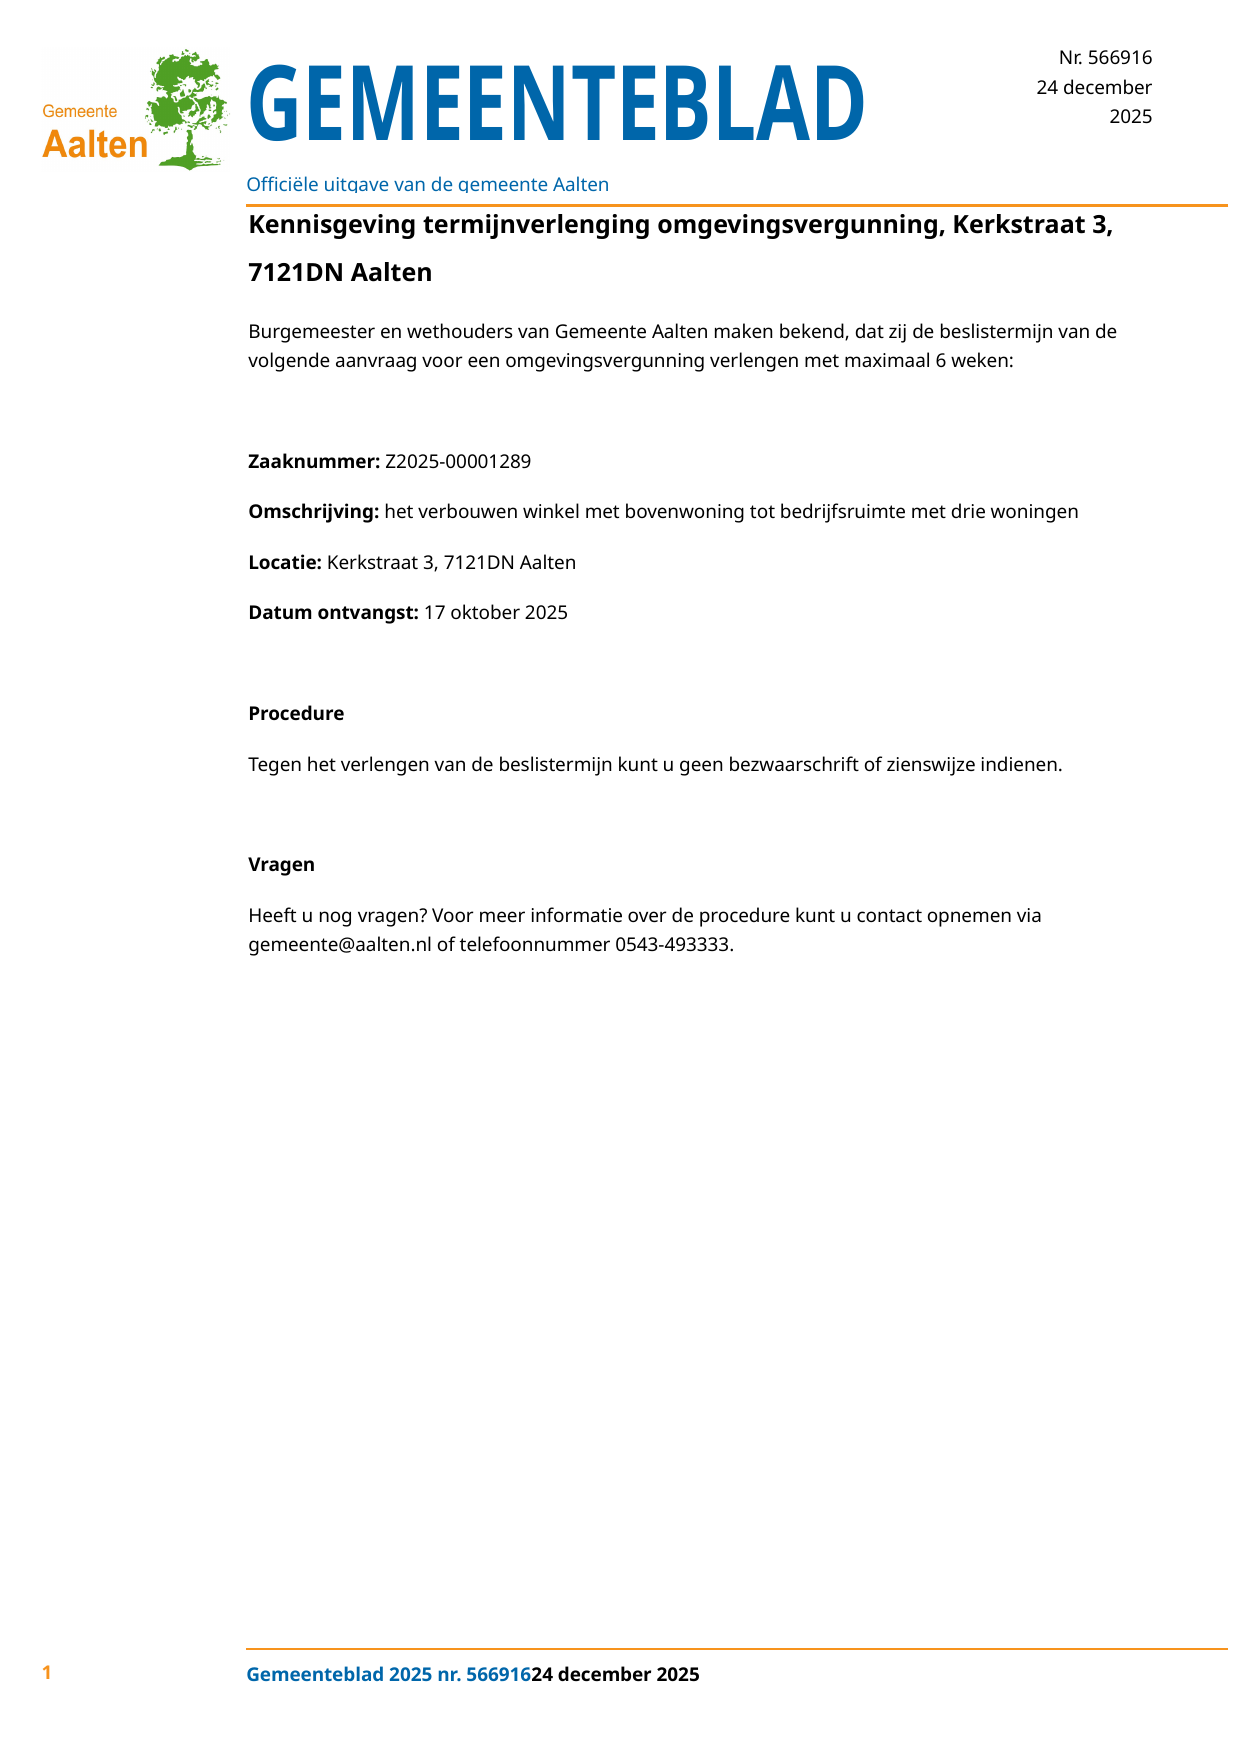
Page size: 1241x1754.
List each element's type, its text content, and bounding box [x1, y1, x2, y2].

text Zaaknummer: Z2025-00001289 [248, 448, 1152, 474]
text Datum ontvangst: 17 oktober 2025 [248, 599, 1152, 625]
text Heeft u nog vragen? Voor meer informatie over de procedure kunt u contact opnemen via gemeente@aalten.nl of telefoonnummer 0543-493333. [248, 902, 1152, 957]
picture [41, 47, 231, 172]
text Kennisgeving termijnverlenging omgevingsvergunning, Kerkstraat 3, 7121DN Aalten [248, 207, 1152, 288]
text Tegen het verlengen van de beslistermijn kunt u geen bezwaarschrift of zienswijze indienen. [248, 751, 1152, 777]
text Omschrijving: het verbouwen winkel met bovenwoning tot bedrijfsruimte met drie woningen [248, 499, 1152, 524]
text Vragen [248, 852, 1152, 877]
text Locatie: Kerkstraat 3, 7121DN Aalten [248, 549, 1152, 575]
text Procedure [248, 700, 1152, 726]
text Burgemeester en wethouders van Gemeente Aalten maken bekend, dat zij de beslistermijn van de volgende aanvraag voor een omgevingsvergunning verlengen met maximaal 6 weken: [248, 318, 1152, 373]
